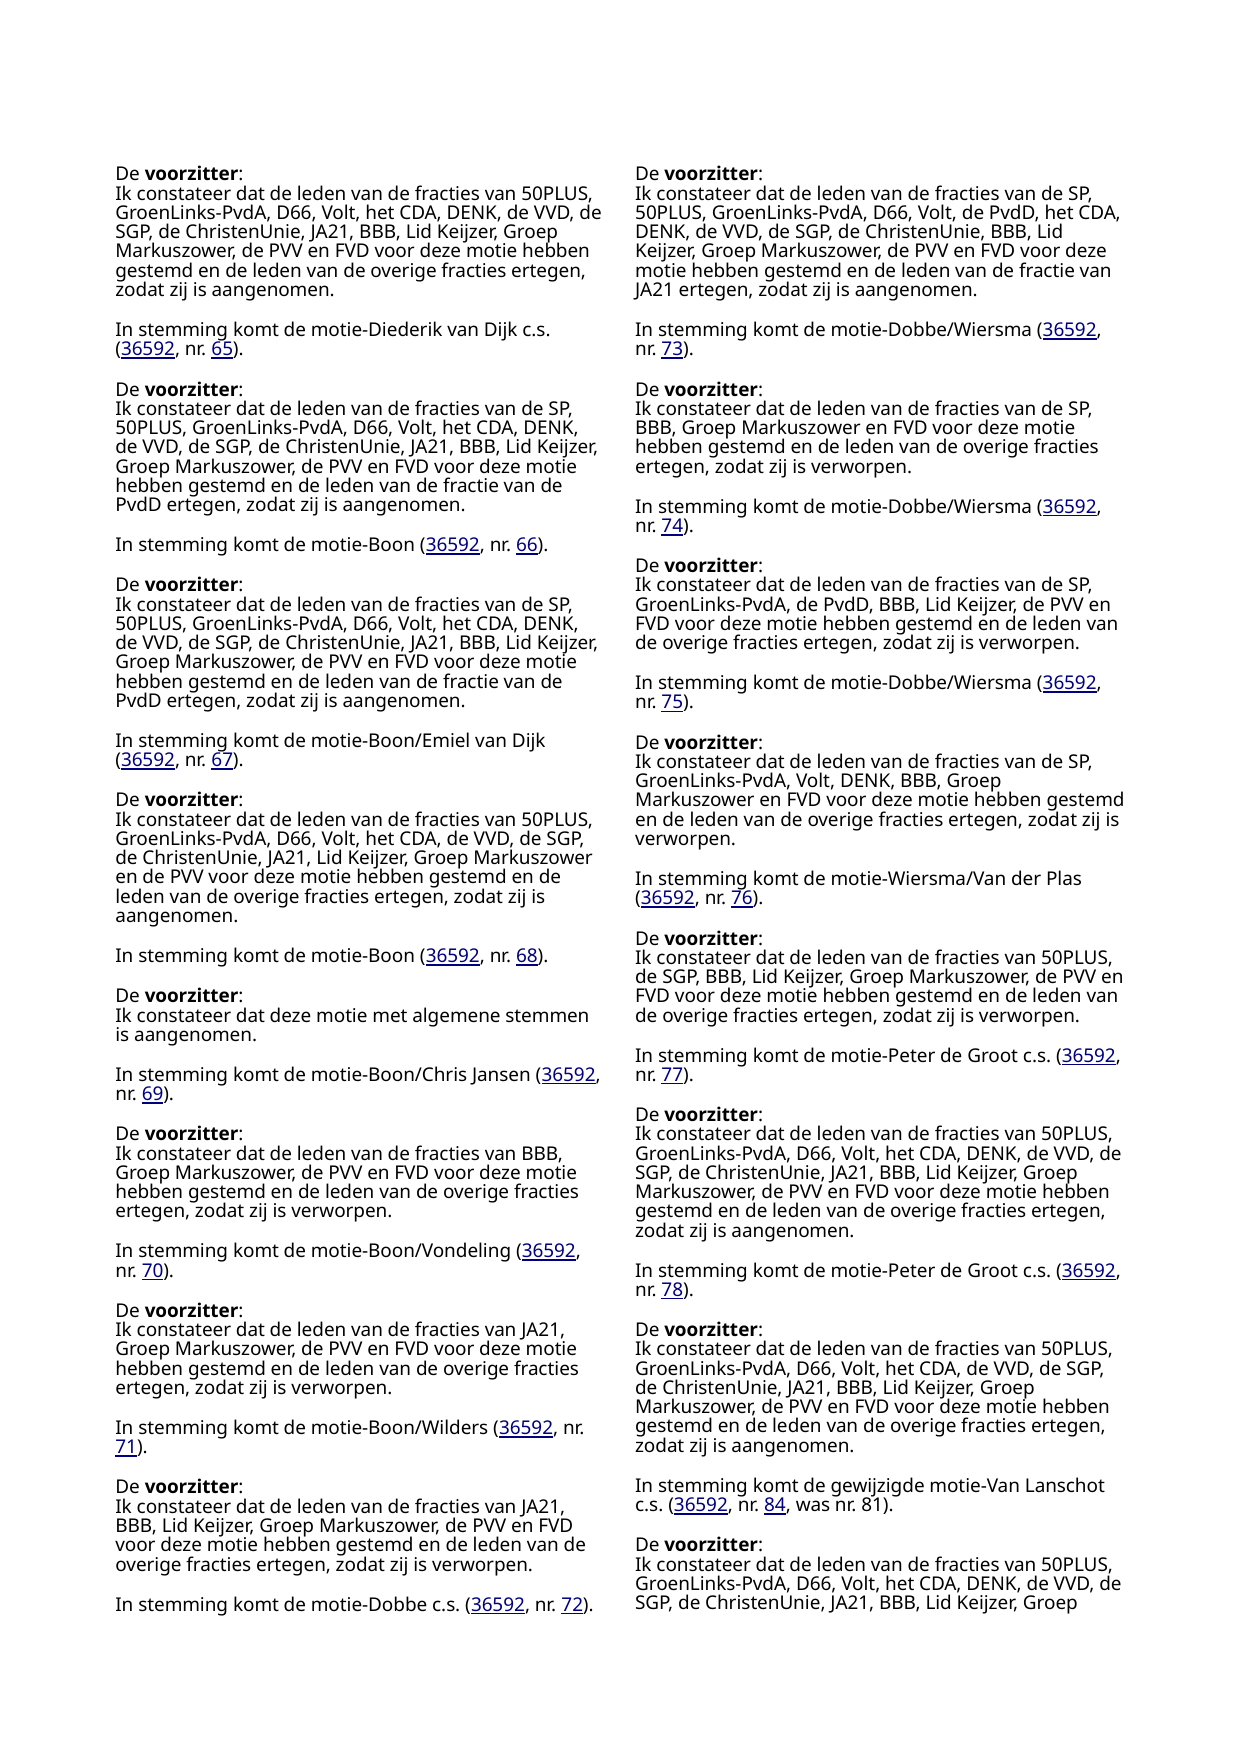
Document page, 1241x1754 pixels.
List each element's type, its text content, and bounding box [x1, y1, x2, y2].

text De voorzitter: [115, 1478, 605, 1498]
text In stemming komt de motie-Boon/Chris Jansen (36592, nr. 69). [115, 1066, 605, 1104]
text Ik constateer dat de leden van de fracties van de SP, 50PLUS, GroenLinks-PvdA, D66, Volt, het CDA, DENK, de VVD, de SGP, de ChristenUnie, JA21, BBB, Lid Keijzer, Groep Markuszower, de PVV en FVD voor deze motie hebben gestemd en de leden van de fractie van de PvdD ertegen, zodat zij is aangenomen. [115, 596, 605, 711]
text De voorzitter: [115, 381, 605, 400]
text De voorzitter: [115, 165, 605, 185]
text In stemming komt de motie-Dobbe/Wiersma (36592, nr. 74). [635, 498, 1125, 536]
text In stemming komt de motie-Peter de Groot c.s. (36592, nr. 77). [635, 1047, 1125, 1085]
text De voorzitter: [115, 576, 605, 596]
text In stemming komt de motie-Peter de Groot c.s. (36592, nr. 78). [635, 1262, 1125, 1300]
text Ik constateer dat de leden van de fracties van 50PLUS, GroenLinks-PvdA, D66, Volt, het CDA, de VVD, de SGP, de ChristenUnie, JA21, BBB, Lid Keijzer, Groep Markuszower, de PVV en FVD voor deze motie hebben gestemd en de leden van de overige fracties ertegen, zodat zij is aangenomen. [635, 1340, 1125, 1456]
text De voorzitter: [635, 557, 1125, 576]
text Ik constateer dat de leden van de fracties van de SP, BBB, Groep Markuszower en FVD voor deze motie hebben gestemd en de leden van de overige fracties ertegen, zodat zij is verworpen. [635, 400, 1125, 477]
text De voorzitter: [115, 791, 605, 811]
text Ik constateer dat de leden van de fracties van 50PLUS, GroenLinks-PvdA, D66, Volt, het CDA, DENK, de VVD, de SGP, de ChristenUnie, JA21, BBB, Lid Keijzer, Groep Markuszower, de PVV en FVD voor deze motie hebben gestemd en de leden van de overige fracties ertegen, zodat zij is aangenomen. [635, 1125, 1125, 1241]
text Ik constateer dat de leden van de fracties van 50PLUS, GroenLinks-PvdA, D66, Volt, het CDA, de VVD, de SGP, de ChristenUnie, JA21, Lid Keijzer, Groep Markuszower en de PVV voor deze motie hebben gestemd en de leden van de overige fracties ertegen, zodat zij is aangenomen. [115, 811, 605, 926]
text In stemming komt de motie-Wiersma/Van der Plas (36592, nr. 76). [635, 870, 1125, 909]
text Ik constateer dat de leden van de fracties van de SP, GroenLinks-PvdA, de PvdD, BBB, Lid Keijzer, de PVV en FVD voor deze motie hebben gestemd en de leden van de overige fracties ertegen, zodat zij is verworpen. [635, 576, 1125, 653]
text De voorzitter: [635, 734, 1125, 753]
text In stemming komt de motie-Boon/Vondeling (36592, nr. 70). [115, 1242, 605, 1281]
text Ik constateer dat de leden van de fracties van 50PLUS, GroenLinks-PvdA, D66, Volt, het CDA, DENK, de VVD, de SGP, de ChristenUnie, JA21, BBB, Lid Keijzer, Groep Markuszower, de PVV en FVD voor deze motie hebben gestemd en de leden van de overige fracties ertegen, zodat zij is aangenomen. [115, 185, 605, 300]
text De voorzitter: [635, 1321, 1125, 1340]
text Ik constateer dat deze motie met algemene stemmen is aangenomen. [115, 1007, 605, 1045]
text In stemming komt de motie-Dobbe/Wiersma (36592, nr. 75). [635, 674, 1125, 713]
text Ik constateer dat de leden van de fracties van de SP, 50PLUS, GroenLinks-PvdA, D66, Volt, het CDA, DENK, de VVD, de SGP, de ChristenUnie, JA21, BBB, Lid Keijzer, Groep Markuszower, de PVV en FVD voor deze motie hebben gestemd en de leden van de fractie van de PvdD ertegen, zodat zij is aangenomen. [115, 400, 605, 515]
text De voorzitter: [635, 381, 1125, 400]
text De voorzitter: [635, 929, 1125, 949]
text Ik constateer dat de leden van de fracties van JA21, BBB, Lid Keijzer, Groep Markuszower, de PVV en FVD voor deze motie hebben gestemd en de leden van de overige fracties ertegen, zodat zij is verworpen. [115, 1498, 605, 1575]
text De voorzitter: [635, 1106, 1125, 1125]
text De voorzitter: [115, 987, 605, 1007]
text In stemming komt de motie-Boon (36592, nr. 68). [115, 947, 605, 966]
text Ik constateer dat de leden van de fracties van BBB, Groep Markuszower, de PVV en FVD voor deze motie hebben gestemd en de leden van de overige fracties ertegen, zodat zij is verworpen. [115, 1144, 605, 1222]
text In stemming komt de motie-Diederik van Dijk c.s. (36592, nr. 65). [115, 321, 605, 360]
text Ik constateer dat de leden van de fracties van 50PLUS, GroenLinks-PvdA, D66, Volt, het CDA, DENK, de VVD, de SGP, de ChristenUnie, JA21, BBB, Lid Keijzer, Groep [635, 1556, 1125, 1613]
text In stemming komt de motie-Dobbe/Wiersma (36592, nr. 73). [635, 321, 1125, 360]
text De voorzitter: [635, 1536, 1125, 1556]
text Ik constateer dat de leden van de fracties van de SP, GroenLinks-PvdA, Volt, DENK, BBB, Groep Markuszower en FVD voor deze motie hebben gestemd en de leden van de overige fracties ertegen, zodat zij is verworpen. [635, 753, 1125, 849]
text De voorzitter: [115, 1302, 605, 1321]
text In stemming komt de motie-Dobbe c.s. (36592, nr. 72). [115, 1596, 605, 1615]
text Ik constateer dat de leden van de fracties van de SP, 50PLUS, GroenLinks-PvdA, D66, Volt, de PvdD, het CDA, DENK, de VVD, de SGP, de ChristenUnie, BBB, Lid Keijzer, Groep Markuszower, de PVV en FVD voor deze motie hebben gestemd en de leden van de fractie van JA21 ertegen, zodat zij is aangenomen. [635, 185, 1125, 300]
text Ik constateer dat de leden van de fracties van 50PLUS, de SGP, BBB, Lid Keijzer, Groep Markuszower, de PVV en FVD voor deze motie hebben gestemd en de leden van de overige fracties ertegen, zodat zij is verworpen. [635, 949, 1125, 1026]
text In stemming komt de motie-Boon/Emiel van Dijk (36592, nr. 67). [115, 732, 605, 771]
text In stemming komt de motie-Boon/Wilders (36592, nr. 71). [115, 1419, 605, 1458]
text In stemming komt de gewijzigde motie-Van Lanschot c.s. (36592, nr. 84, was nr. 81). [635, 1477, 1125, 1515]
text Ik constateer dat de leden van de fracties van JA21, Groep Markuszower, de PVV en FVD voor deze motie hebben gestemd en de leden van de overige fracties ertegen, zodat zij is verworpen. [115, 1321, 605, 1398]
text In stemming komt de motie-Boon (36592, nr. 66). [115, 536, 605, 556]
text De voorzitter: [635, 165, 1125, 185]
text De voorzitter: [115, 1125, 605, 1144]
